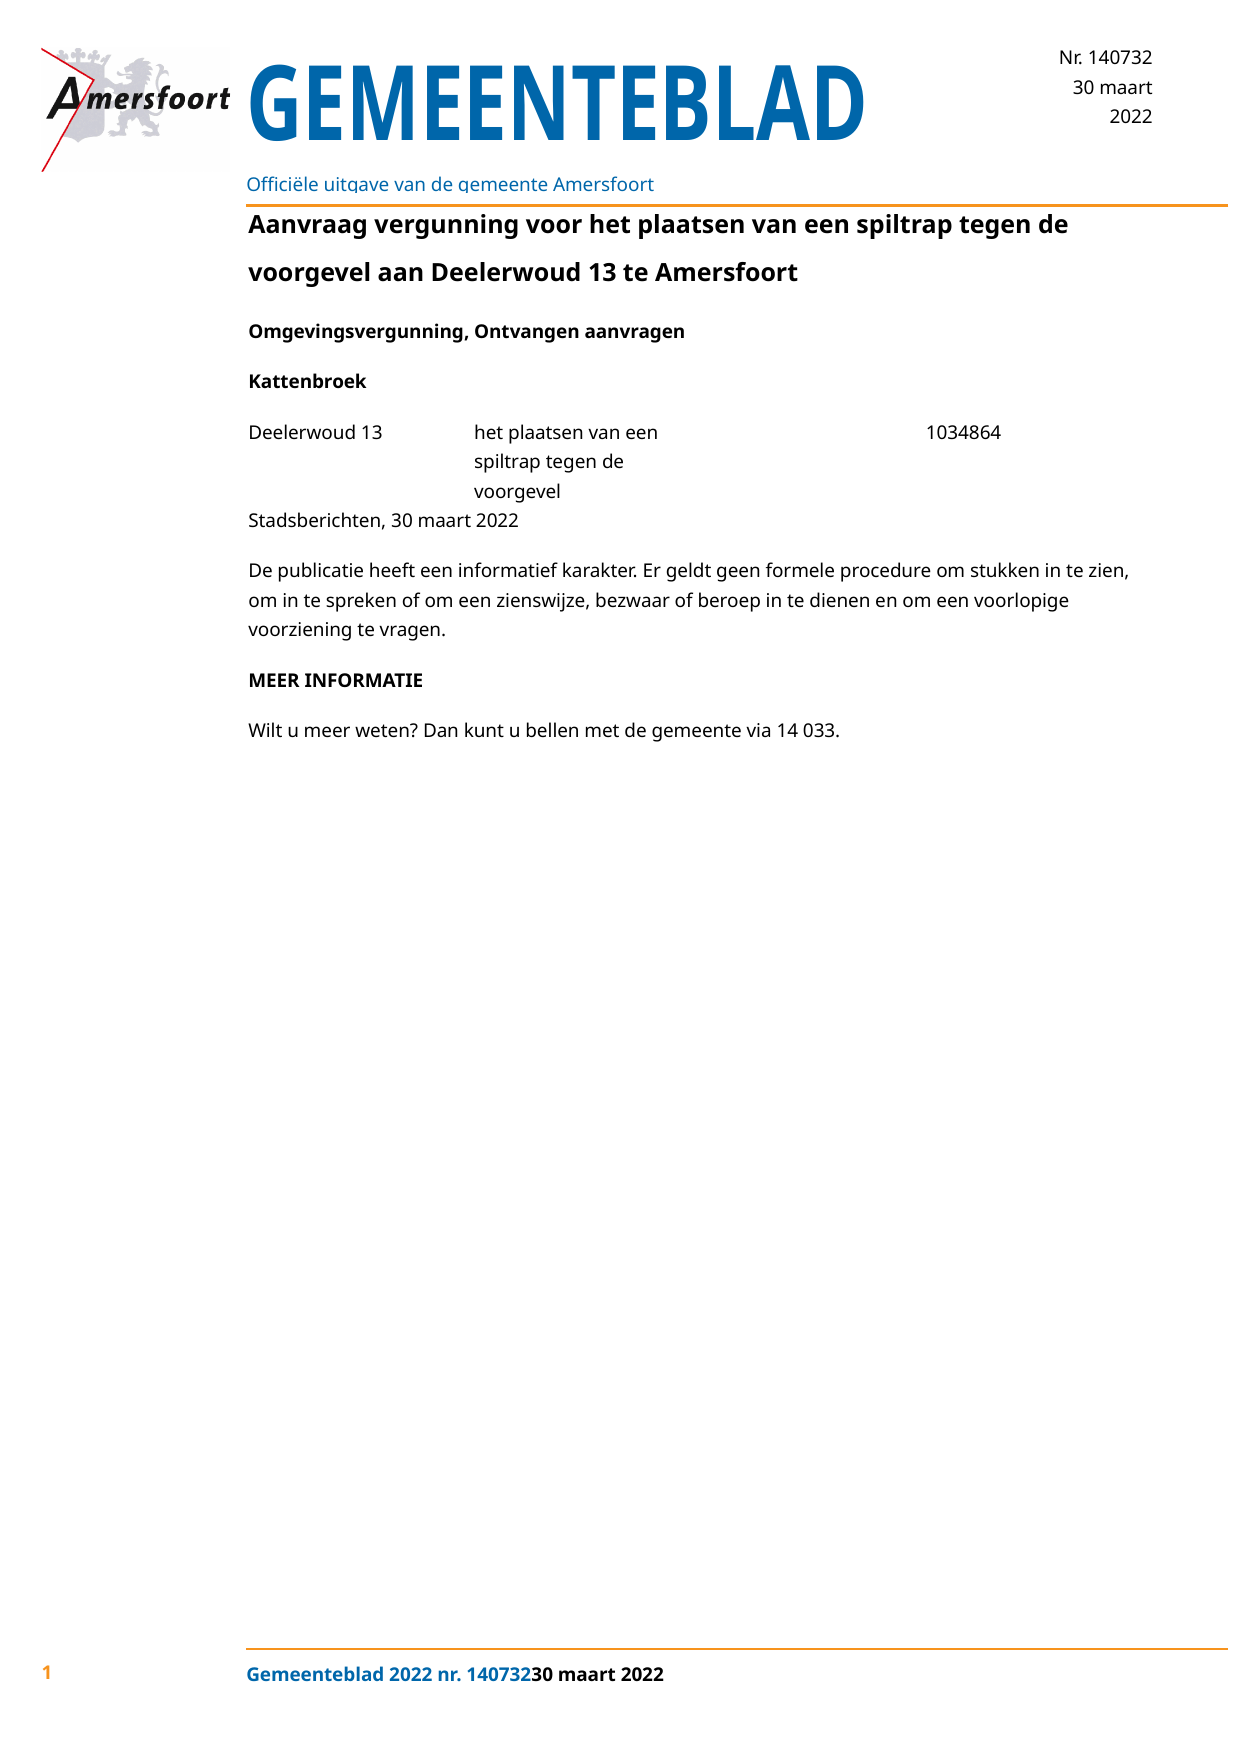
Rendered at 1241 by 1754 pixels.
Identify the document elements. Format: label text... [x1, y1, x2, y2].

table_header [700, 419, 926, 504]
text Aanvraag vergunning voor het plaatsen van een spiltrap tegen de voorgevel aan Deelerwoud 13 te Amersfoort [248, 207, 1152, 288]
text Omgevingsvergunning, Ontvangen aanvragen [248, 318, 1152, 344]
picture [41, 47, 231, 172]
text De publicatie heeft een informatief karakter. Er geldt geen formele procedure om stukken in te zien, om in te spreken of om een zienswijze, bezwaar of beroep in te dienen en om een voorlopige voorziening te vragen. [248, 557, 1152, 642]
text MEER INFORMATIE [248, 667, 1152, 693]
table_header 1034864 [926, 419, 1152, 504]
text Stadsberichten, 30 maart 2022 [248, 507, 1152, 533]
text Wilt u meer weten? Dan kunt u bellen met de gemeente via 14 033. [248, 717, 1152, 743]
table_header Deelerwoud 13 [248, 419, 474, 504]
text Kattenbroek [248, 368, 1152, 394]
table_header het plaatsen van een spiltrap tegen de voorgevel [474, 419, 700, 504]
